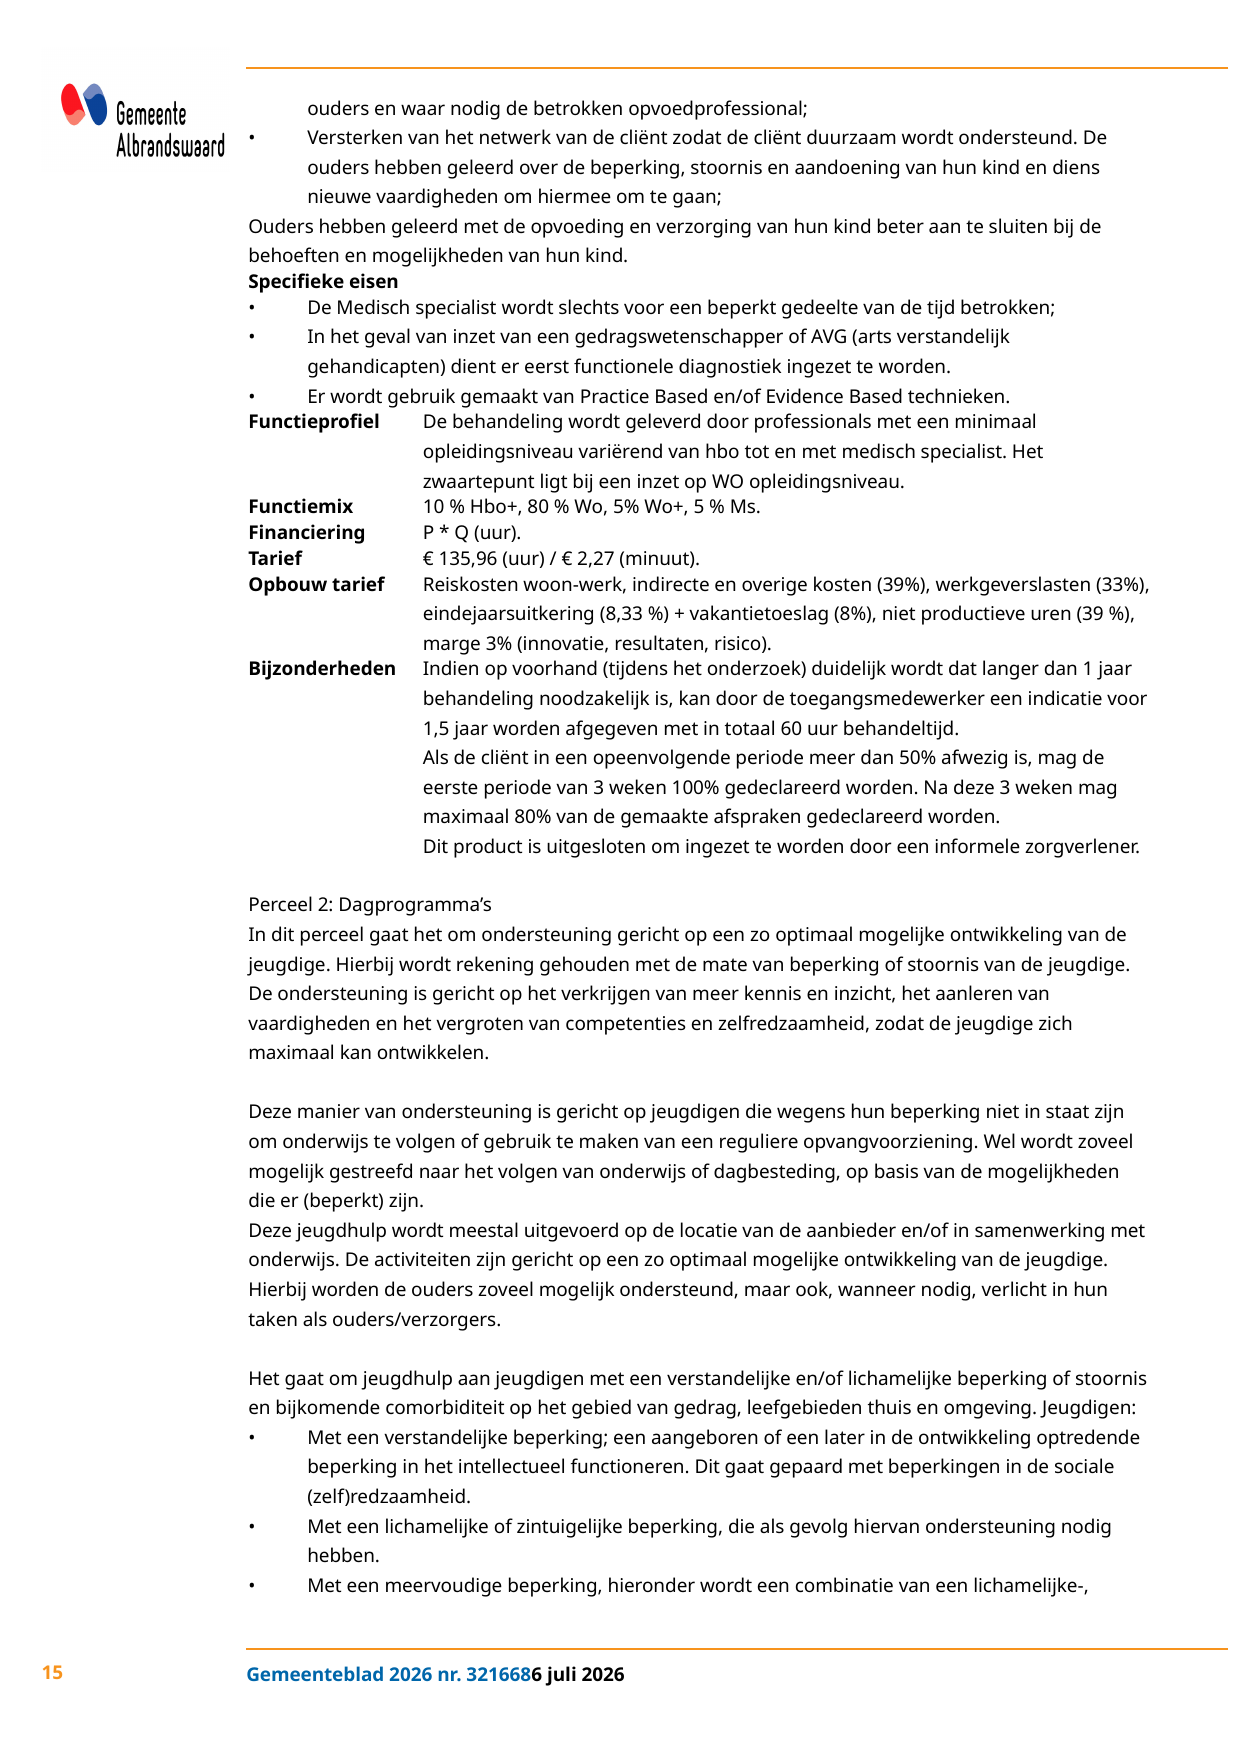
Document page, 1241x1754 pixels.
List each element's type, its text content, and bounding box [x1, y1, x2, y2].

table_cell Tarief [248, 545, 423, 571]
table_cell Functieprofiel [248, 409, 423, 493]
table_cell Reiskosten woon-werk, indirecte en overige kosten (39%), werkgeverslasten (33%), eindejaarsuitkering (8,33 %) + vakantietoeslag (8%), niet productieve uren (39 %), marge 3% (innovatie, resultaten, risico). [423, 571, 1152, 656]
text Deze jeugdhulp wordt meestal uitgevoerd op de locatie van de aanbieder en/of in samenwerking met onderwijs. De activiteiten zijn gericht op een zo optimaal mogelijke ontwikkeling van de jeugdige. Hierbij worden de ouders zoveel mogelijk ondersteund, maar ook, wanneer nodig, verlicht in hun taken als ouders/verzorgers. [248, 1217, 1152, 1332]
picture [41, 47, 231, 172]
text Perceel 2: Dagprogramma’s [248, 892, 1152, 917]
text In dit perceel gaat het om ondersteuning gericht op een zo optimaal mogelijke ontwikkeling van de jeugdige. Hierbij wordt rekening gehouden met de mate van beperking of stoornis van de jeugdige. De ondersteuning is gericht op het verkrijgen van meer kennis en inzicht, het aanleren van vaardigheden en het vergroten van competenties en zelfredzaamheid, zodat de jeugdige zich maximaal kan ontwikkelen. [248, 921, 1152, 1065]
table_cell Opbouw tarief [248, 571, 423, 656]
table_cell P * Q (uur). [423, 519, 1152, 545]
table_cell Specifieke eisen [248, 269, 1152, 294]
list Met een lichamelijke of zintuigelijke beperking, die als gevolg hiervan ondersteuning nodig hebben. [248, 1513, 1152, 1568]
table_cell De behandeling wordt geleverd door professionals met een minimaal opleidingsniveau variërend van hbo tot en met medisch specialist. Het zwaartepunt ligt bij een inzet op WO opleidingsniveau. [423, 409, 1152, 493]
list Met een meervoudige beperking, hieronder wordt een combinatie van een lichamelijke-, [248, 1572, 1152, 1598]
text Deze manier van ondersteuning is gericht op jeugdigen die wegens hun beperking niet in staat zijn om onderwijs te volgen of gebruik te maken van een reguliere opvangvoorziening. Wel wordt zoveel mogelijk gestreefd naar het volgen van onderwijs of dagbesteding, op basis van de mogelijkheden die er (beperkt) zijn. [248, 1099, 1152, 1213]
table_cell De Medisch specialist wordt slechts voor een beperkt gedeelte van de tijd betrokken; In het geval van inzet van een gedragswetenschapper of AVG (arts verstandelijk gehandicapten) dient er eerst functionele diagnostiek ingezet te worden. Er wordt gebruik gemaakt van Practice Based en/of Evidence Based technieken. [248, 294, 1152, 409]
table_cell Bijzonderheden [248, 656, 423, 859]
list Met een verstandelijke beperking; een aangeboren of een later in de ontwikkeling optredende beperking in het intellectueel functioneren. Dit gaat gepaard met beperkingen in de sociale (zelf)redzaamheid. [248, 1424, 1152, 1509]
table_cell Functiemix [248, 494, 423, 519]
table_cell 10 % Hbo+, 80 % Wo, 5% Wo+, 5 % Ms. [423, 494, 1152, 519]
table_cell ouders en waar nodig de betrokken opvoedprofessional; Versterken van het netwerk van de cliënt zodat de cliënt duurzaam wordt ondersteund. De ouders hebben geleerd over de beperking, stoornis en aandoening van hun kind en diens nieuwe vaardigheden om hiermee om te gaan; Ouders hebben geleerd met de opvoeding en verzorging van hun kind beter aan te sluiten bij de behoeften en mogelijkheden van hun kind. [248, 95, 1152, 268]
table_cell Financiering [248, 519, 423, 545]
table_cell € 135,96 (uur) / € 2,27 (minuut). [423, 545, 1152, 571]
table_cell Indien op voorhand (tijdens het onderzoek) duidelijk wordt dat langer dan 1 jaar behandeling noodzakelijk is, kan door de toegangsmedewerker een indicatie voor 1,5 jaar worden afgegeven met in totaal 60 uur behandeltijd. Als de cliënt in een opeenvolgende periode meer dan 50% afwezig is, mag de eerste periode van 3 weken 100% gedeclareerd worden. Na deze 3 weken mag maximaal 80% van de gemaakte afspraken gedeclareerd worden. Dit product is uitgesloten om ingezet te worden door een informele zorgverlener. [423, 656, 1152, 859]
text Het gaat om jeugdhulp aan jeugdigen met een verstandelijke en/of lichamelijke beperking of stoornis en bijkomende comorbiditeit op het gebied van gedrag, leefgebieden thuis en omgeving. Jeugdigen: [248, 1365, 1152, 1420]
